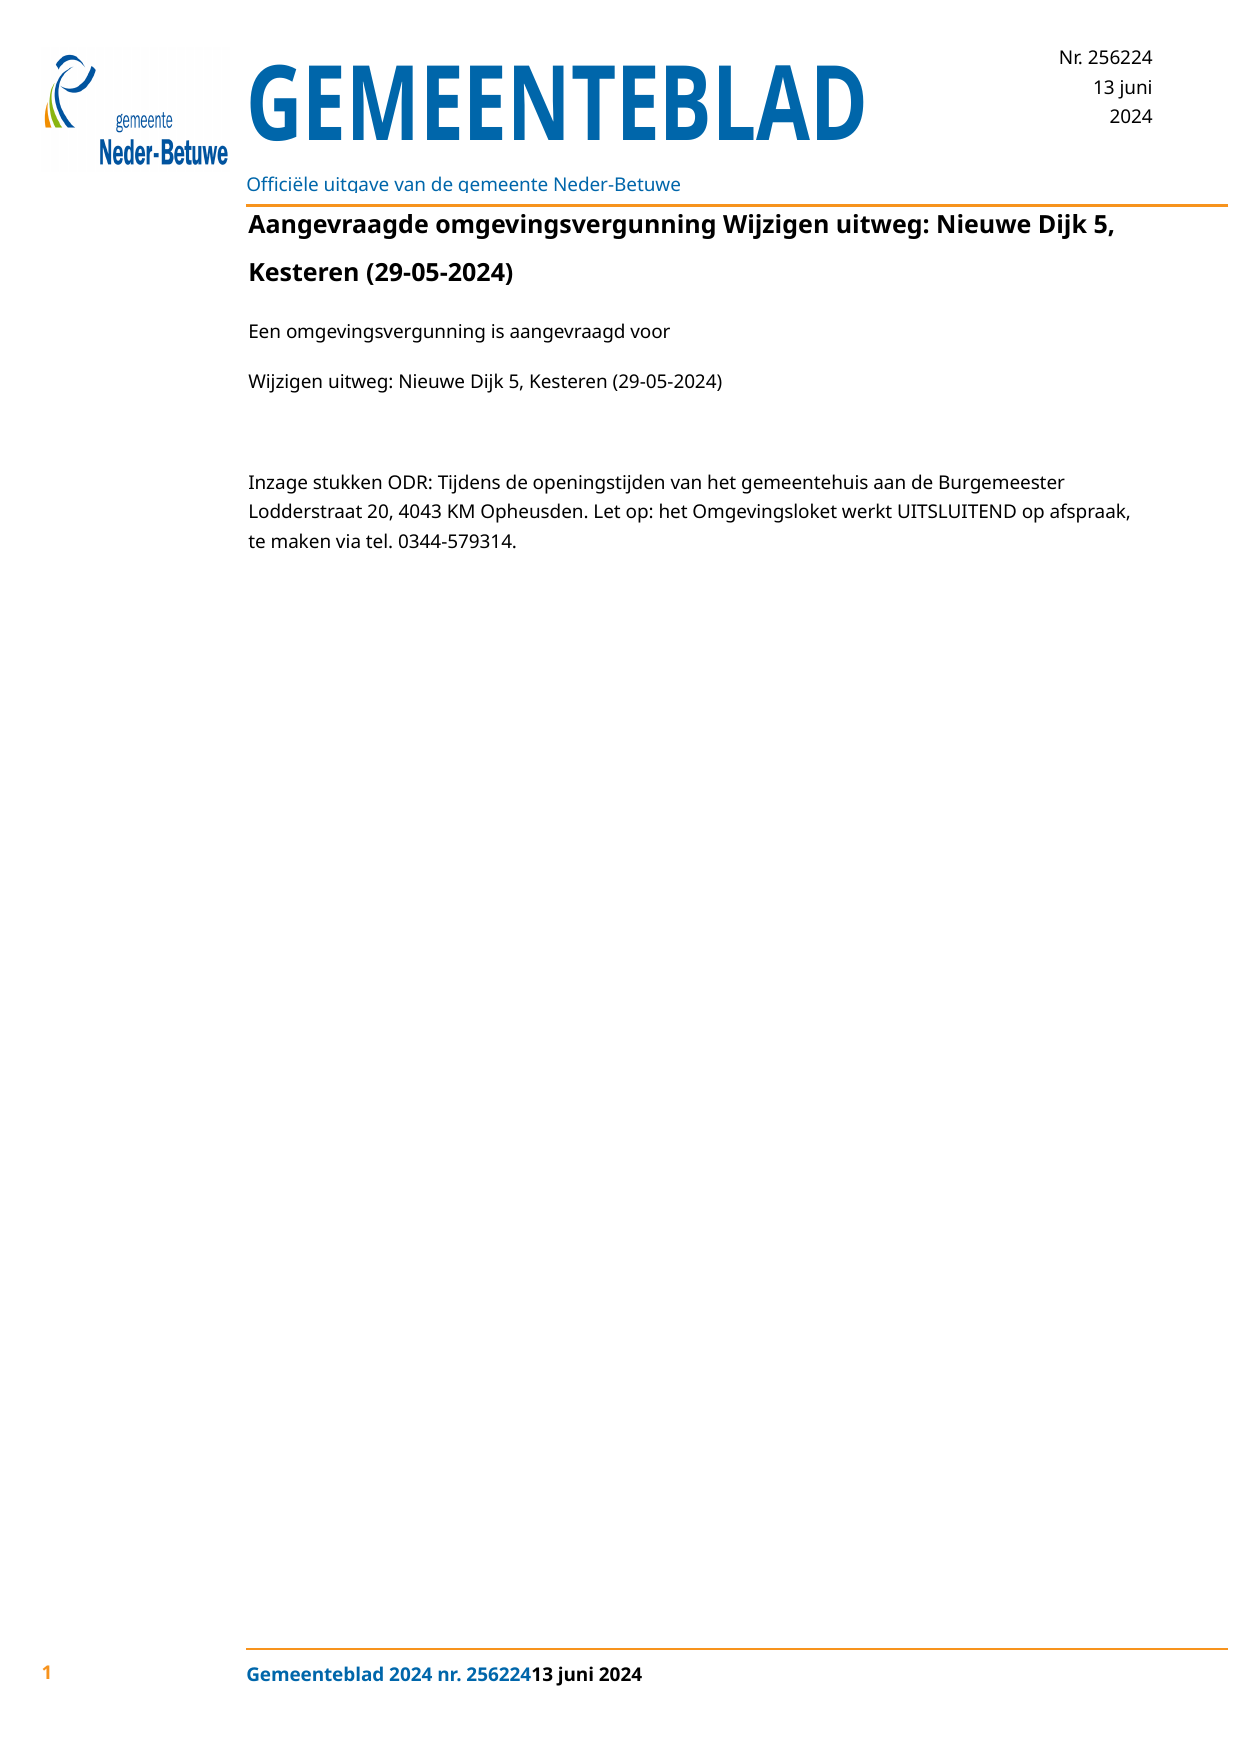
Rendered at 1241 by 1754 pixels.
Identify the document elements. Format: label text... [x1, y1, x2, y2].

text Aangevraagde omgevingsvergunning Wijzigen uitweg: Nieuwe Dijk 5, Kesteren (29-05-2024) [248, 207, 1152, 288]
text Inzage stukken ODR: Tijdens de openingstijden van het gemeentehuis aan de Burgemeester Lodderstraat 20, 4043 KM Opheusden. Let op: het Omgevingsloket werkt UITSLUITEND op afspraak, te maken via tel. 0344-579314. [248, 469, 1152, 554]
picture [41, 47, 231, 172]
text Wijzigen uitweg: Nieuwe Dijk 5, Kesteren (29-05-2024) [248, 368, 1152, 394]
text Een omgevingsvergunning is aangevraagd voor [248, 318, 1152, 344]
